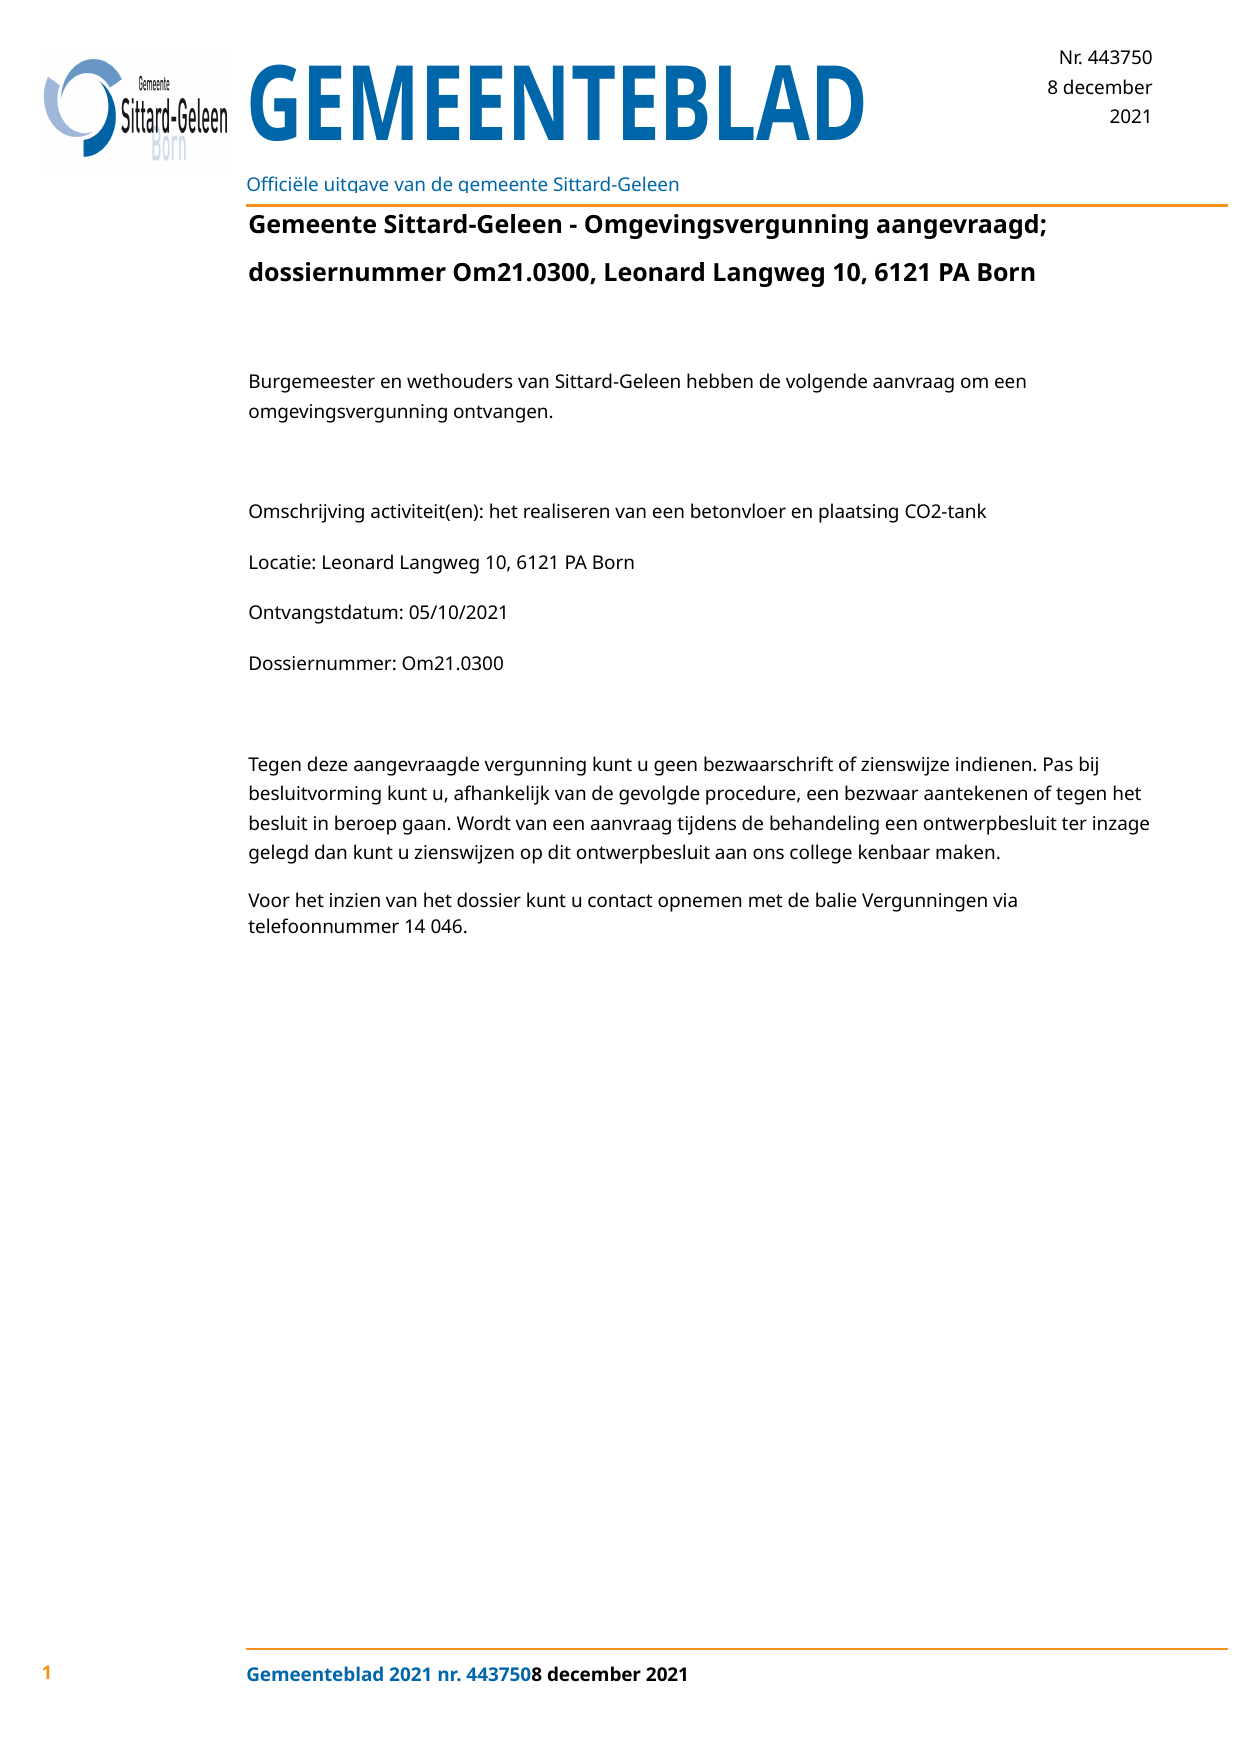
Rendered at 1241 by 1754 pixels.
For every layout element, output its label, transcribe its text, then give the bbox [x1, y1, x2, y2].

picture [41, 47, 231, 172]
text Dossiernummer: Om21.0300 [248, 650, 1152, 676]
text Locatie: Leonard Langweg 10, 6121 PA Born [248, 549, 1152, 575]
text Voor het inzien van het dossier kunt u contact opnemen met de balie Vergunningen via telefoonnummer 14 046. [248, 887, 1152, 939]
text Gemeente Sittard-Geleen - Omgevingsvergunning aangevraagd; dossiernummer Om21.0300, Leonard Langweg 10, 6121 PA Born [248, 207, 1152, 288]
text Tegen deze aangevraagde vergunning kunt u geen bezwaarschrift of zienswijze indienen. Pas bij besluitvorming kunt u, afhankelijk van de gevolgde procedure, een bezwaar aantekenen of tegen het besluit in beroep gaan. Wordt van een aanvraag tijdens de behandeling een ontwerpbesluit ter inzage gelegd dan kunt u zienswijzen op dit ontwerpbesluit aan ons college kenbaar maken. [248, 751, 1152, 865]
text Ontvangstdatum: 05/10/2021 [248, 599, 1152, 625]
text Burgemeester en wethouders van Sittard-Geleen hebben de volgende aanvraag om een omgevingsvergunning ontvangen. [248, 368, 1152, 424]
text Omschrijving activiteit(en): het realiseren van een betonvloer en plaatsing CO2-tank [248, 499, 1152, 524]
